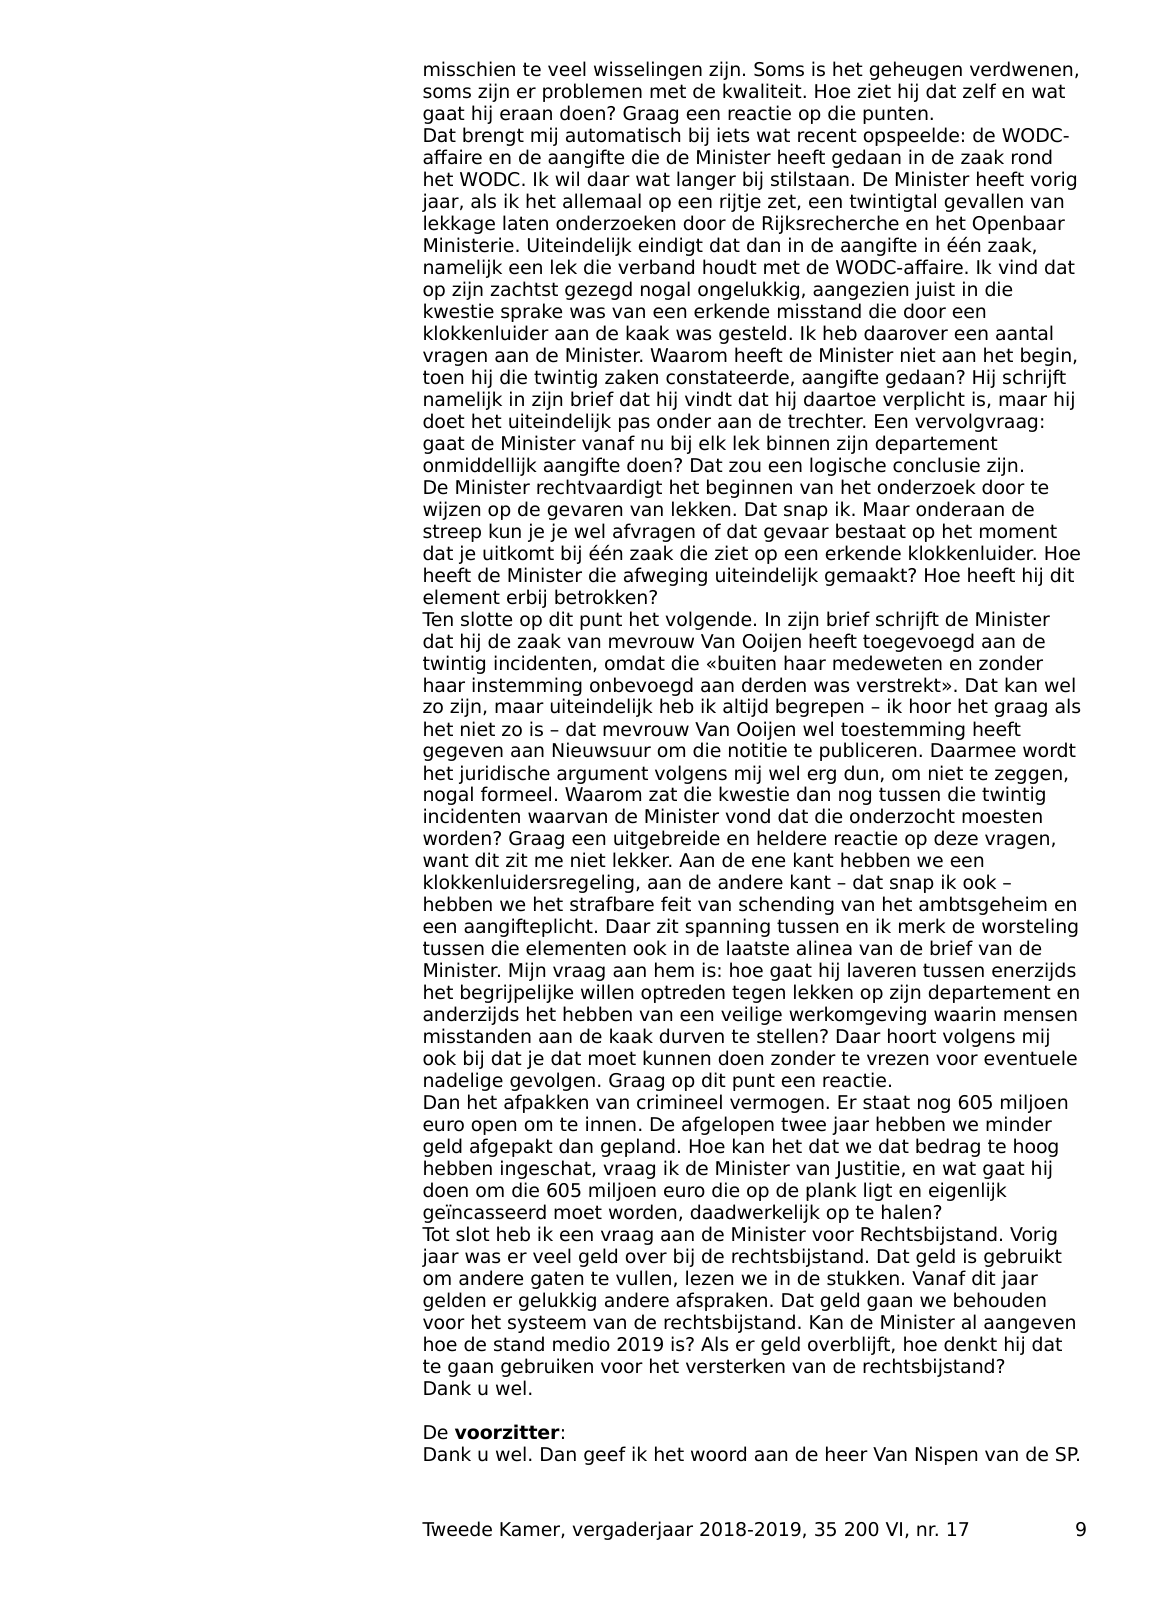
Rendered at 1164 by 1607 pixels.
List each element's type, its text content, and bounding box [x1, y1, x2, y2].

text De voorzitter: [422, 1422, 1087, 1444]
text Dank u wel. Dan geef ik het woord aan de heer Van Nispen van de SP. [422, 1444, 1087, 1466]
text misschien te veel wisselingen zijn. Soms is het geheugen verdwenen, soms zijn er problemen met de kwaliteit. Hoe ziet hij dat zelf en wat gaat hij eraan doen? Graag een reactie op die punten. [422, 59, 1087, 125]
text De Minister rechtvaardigt het beginnen van het onderzoek door te wijzen op de gevaren van lekken. Dat snap ik. Maar onderaan de streep kun je je wel afvragen of dat gevaar bestaat op het moment dat je uitkomt bij één zaak die ziet op een erkende klokkenluider. Hoe heeft de Minister die afweging uiteindelijk gemaakt? Hoe heeft hij dit element erbij betrokken? [422, 477, 1087, 608]
text Dan het afpakken van crimineel vermogen. Er staat nog 605 miljoen euro open om te innen. De afgelopen twee jaar hebben we minder geld afgepakt dan gepland. Hoe kan het dat we dat bedrag te hoog hebben ingeschat, vraag ik de Minister van Justitie, en wat gaat hij doen om die 605 miljoen euro die op de plank ligt en eigenlijk geïncasseerd moet worden, daadwerkelijk op te halen? [422, 1092, 1087, 1224]
text Dank u wel. [422, 1378, 1087, 1400]
text Ten slotte op dit punt het volgende. In zijn brief schrijft de Minister dat hij de zaak van mevrouw Van Ooijen heeft toegevoegd aan de twintig incidenten, omdat die «buiten haar medeweten en zonder haar instemming onbevoegd aan derden was verstrekt». Dat kan wel zo zijn, maar uiteindelijk heb ik altijd begrepen – ik hoor het graag als het niet zo is – dat mevrouw Van Ooijen wel toestemming heeft gegeven aan Nieuwsuur om die notitie te publiceren. Daarmee wordt het juridische argument volgens mij wel erg dun, om niet te zeggen, nogal formeel. Waarom zat die kwestie dan nog tussen die twintig incidenten waarvan de Minister vond dat die onderzocht moesten worden? Graag een uitgebreide en heldere reactie op deze vragen, want dit zit me niet lekker. Aan de ene kant hebben we een klokkenluidersregeling, aan de andere kant – dat snap ik ook – hebben we het strafbare feit van schending van het ambtsgeheim en een aangifteplicht. Daar zit spanning tussen en ik merk de worsteling tussen die elementen ook in de laatste alinea van de brief van de Minister. Mijn vraag aan hem is: hoe gaat hij laveren tussen enerzijds het begrijpelijke willen optreden tegen lekken op zijn departement en anderzijds het hebben van een veilige werkomgeving waarin mensen misstanden aan de kaak durven te stellen? Daar hoort volgens mij ook bij dat je dat moet kunnen doen zonder te vrezen voor eventuele nadelige gevolgen. Graag op dit punt een reactie. [422, 608, 1087, 1092]
text Tot slot heb ik een vraag aan de Minister voor Rechtsbijstand. Vorig jaar was er veel geld over bij de rechtsbijstand. Dat geld is gebruikt om andere gaten te vullen, lezen we in de stukken. Vanaf dit jaar gelden er gelukkig andere afspraken. Dat geld gaan we behouden voor het systeem van de rechtsbijstand. Kan de Minister al aangeven hoe de stand medio 2019 is? Als er geld overblijft, hoe denkt hij dat te gaan gebruiken voor het versterken van de rechtsbijstand? [422, 1224, 1087, 1378]
text Dat brengt mij automatisch bij iets wat recent opspeelde: de WODC-affaire en de aangifte die de Minister heeft gedaan in de zaak rond het WODC. Ik wil daar wat langer bij stilstaan. De Minister heeft vorig jaar, als ik het allemaal op een rijtje zet, een twintigtal gevallen van lekkage laten onderzoeken door de Rijksrecherche en het Openbaar Ministerie. Uiteindelijk eindigt dat dan in de aangifte in één zaak, namelijk een lek die verband houdt met de WODC-affaire. Ik vind dat op zijn zachtst gezegd nogal ongelukkig, aangezien juist in die kwestie sprake was van een erkende misstand die door een klokkenluider aan de kaak was gesteld. Ik heb daarover een aantal vragen aan de Minister. Waarom heeft de Minister niet aan het begin, toen hij die twintig zaken constateerde, aangifte gedaan? Hij schrijft namelijk in zijn brief dat hij vindt dat hij daartoe verplicht is, maar hij doet het uiteindelijk pas onder aan de trechter. Een vervolgvraag: gaat de Minister vanaf nu bij elk lek binnen zijn departement onmiddellijk aangifte doen? Dat zou een logische conclusie zijn. [422, 125, 1087, 477]
